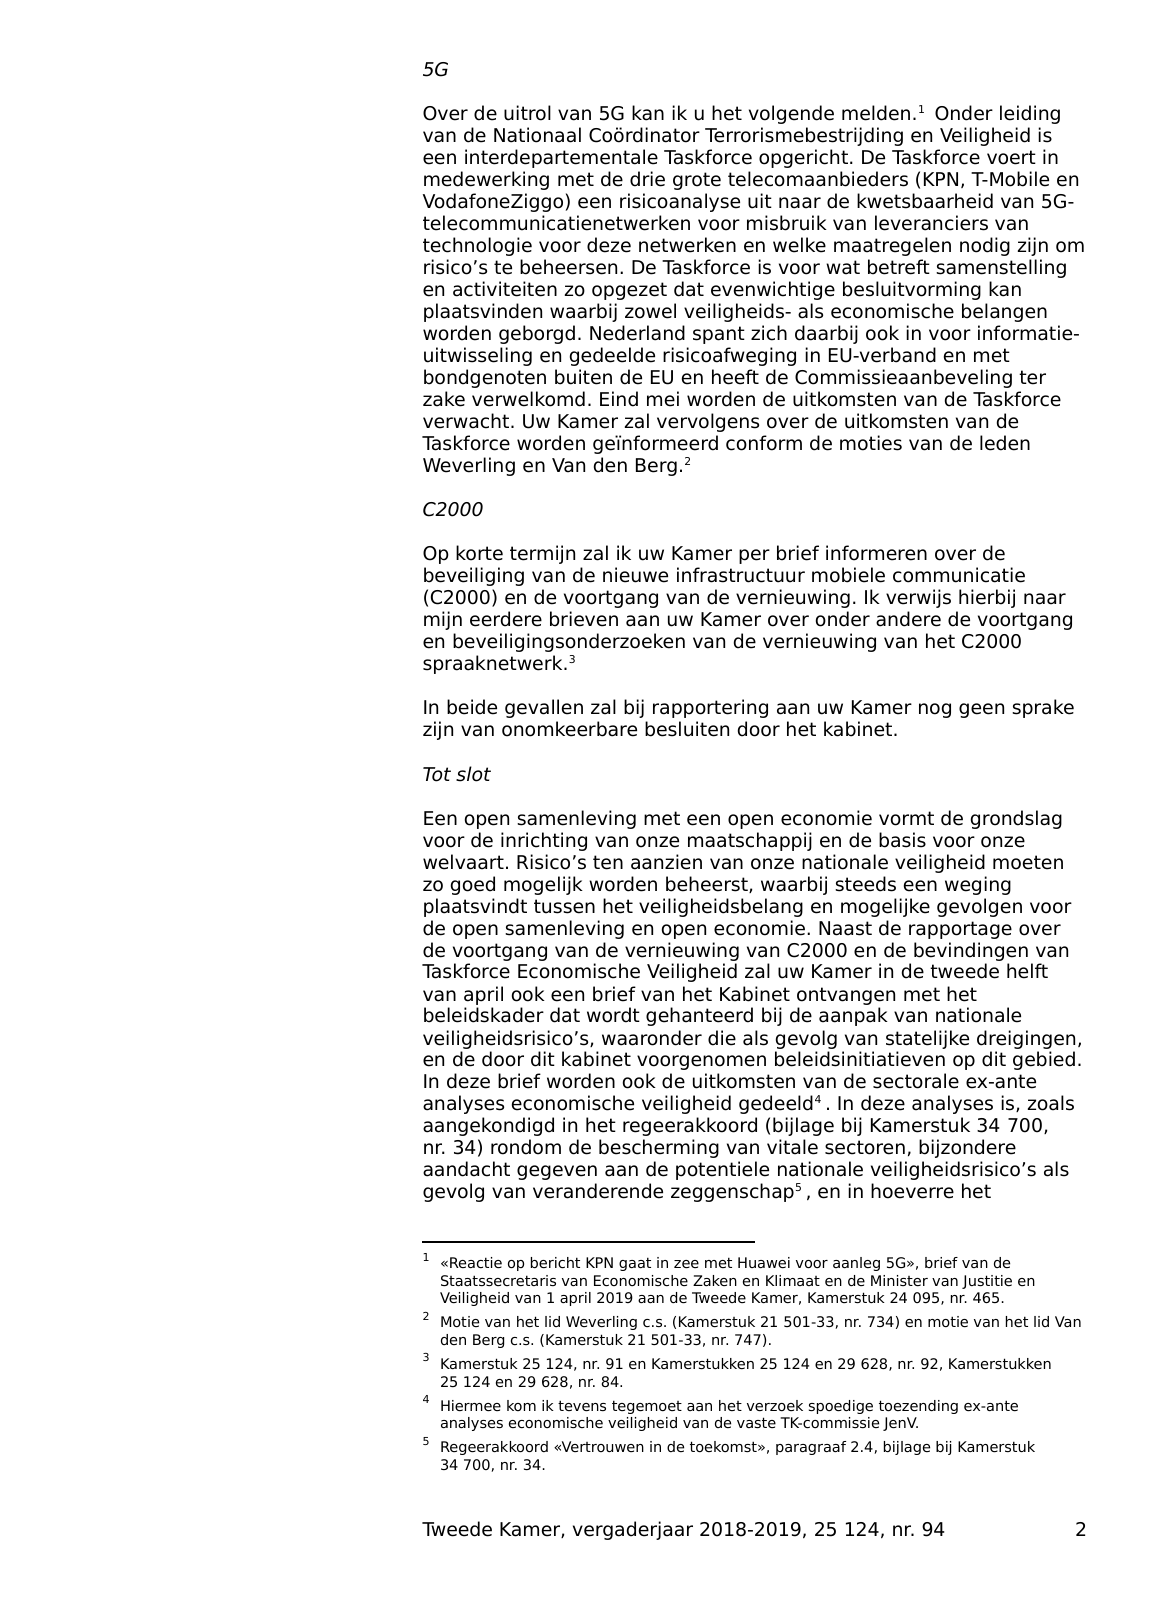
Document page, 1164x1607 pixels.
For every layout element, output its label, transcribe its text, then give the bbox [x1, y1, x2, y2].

text Hiermee kom ik tevens tegemoet aan het verzoek spoedige toezending ex-ante analyses economische veiligheid van de vaste TK-commissie JenV. [422, 1393, 1087, 1432]
subtitle 5G [422, 59, 1087, 81]
subtitle C2000 [422, 499, 1087, 521]
text Kamerstuk 25 124, nr. 91 en Kamerstukken 25 124 en 29 628, nr. 92, Kamerstukken 25 124 en 29 628, nr. 84. [422, 1352, 1087, 1391]
subtitle Tot slot [422, 763, 1087, 785]
text Over de uitrol van 5G kan ik u het volgende melden. Onder leiding van de Nationaal Coördinator Terrorismebestrijding en Veiligheid is een interdepartementale Taskforce opgericht. De Taskforce voert in medewerking met de drie grote telecomaanbieders (KPN, T-Mobile en VodafoneZiggo) een risicoanalyse uit naar de kwetsbaarheid van 5G-telecommunicatienetwerken voor misbruik van leveranciers van technologie voor deze netwerken en welke maatregelen nodig zijn om risico’s te beheersen. De Taskforce is voor wat betreft samenstelling en activiteiten zo opgezet dat evenwichtige besluitvorming kan plaatsvinden waarbij zowel veiligheids- als economische belangen worden geborgd. Nederland spant zich daarbij ook in voor informatie-uitwisseling en gedeelde risicoafweging in EU-verband en met bondgenoten buiten de EU en heeft de Commissieaanbeveling ter zake verwelkomd. Eind mei worden de uitkomsten van de Taskforce verwacht. Uw Kamer zal vervolgens over de uitkomsten van de Taskforce worden geïnformeerd conform de moties van de leden Weverling en Van den Berg. [422, 103, 1087, 477]
text «Reactie op bericht KPN gaat in zee met Huawei voor aanleg 5G», brief van de Staatssecretaris van Economische Zaken en Klimaat en de Minister van Justitie en Veiligheid van 1 april 2019 aan de Tweede Kamer, Kamerstuk 24 095, nr. 465. [422, 1251, 1087, 1307]
text Regeerakkoord «Vertrouwen in de toekomst», paragraaf 2.4, bijlage bij Kamerstuk 34 700, nr. 34. [422, 1435, 1087, 1474]
text In beide gevallen zal bij rapportering aan uw Kamer nog geen sprake zijn van onomkeerbare besluiten door het kabinet. [422, 697, 1087, 741]
text Op korte termijn zal ik uw Kamer per brief informeren over de beveiliging van de nieuwe infrastructuur mobiele communicatie (C2000) en de voortgang van de vernieuwing. Ik verwijs hierbij naar mijn eerdere brieven aan uw Kamer over onder andere de voortgang en beveiligingsonderzoeken van de vernieuwing van het C2000 spraaknetwerk. [422, 543, 1087, 675]
text Motie van het lid Weverling c.s. (Kamerstuk 21 501-33, nr. 734) en motie van het lid Van den Berg c.s. (Kamerstuk 21 501-33, nr. 747). [422, 1310, 1087, 1349]
text Een open samenleving met een open economie vormt de grondslag voor de inrichting van onze maatschappij en de basis voor onze welvaart. Risico’s ten aanzien van onze nationale veiligheid moeten zo goed mogelijk worden beheerst, waarbij steeds een weging plaatsvindt tussen het veiligheidsbelang en mogelijke gevolgen voor de open samenleving en open economie. Naast de rapportage over de voortgang van de vernieuwing van C2000 en de bevindingen van Taskforce Economische Veiligheid zal uw Kamer in de tweede helft van april ook een brief van het Kabinet ontvangen met het beleidskader dat wordt gehanteerd bij de aanpak van nationale veiligheidsrisico’s, waaronder die als gevolg van statelijke dreigingen, en de door dit kabinet voorgenomen beleidsinitiatieven op dit gebied. In deze brief worden ook de uitkomsten van de sectorale ex-ante analyses economische veiligheid gedeeld. In deze analyses is, zoals aangekondigd in het regeerakkoord (bijlage bij Kamerstuk 34 700, nr. 34) rondom de bescherming van vitale sectoren, bijzondere aandacht gegeven aan de potentiele nationale veiligheidsrisico’s als gevolg van veranderende zeggenschap, en in hoeverre het [422, 808, 1087, 1203]
